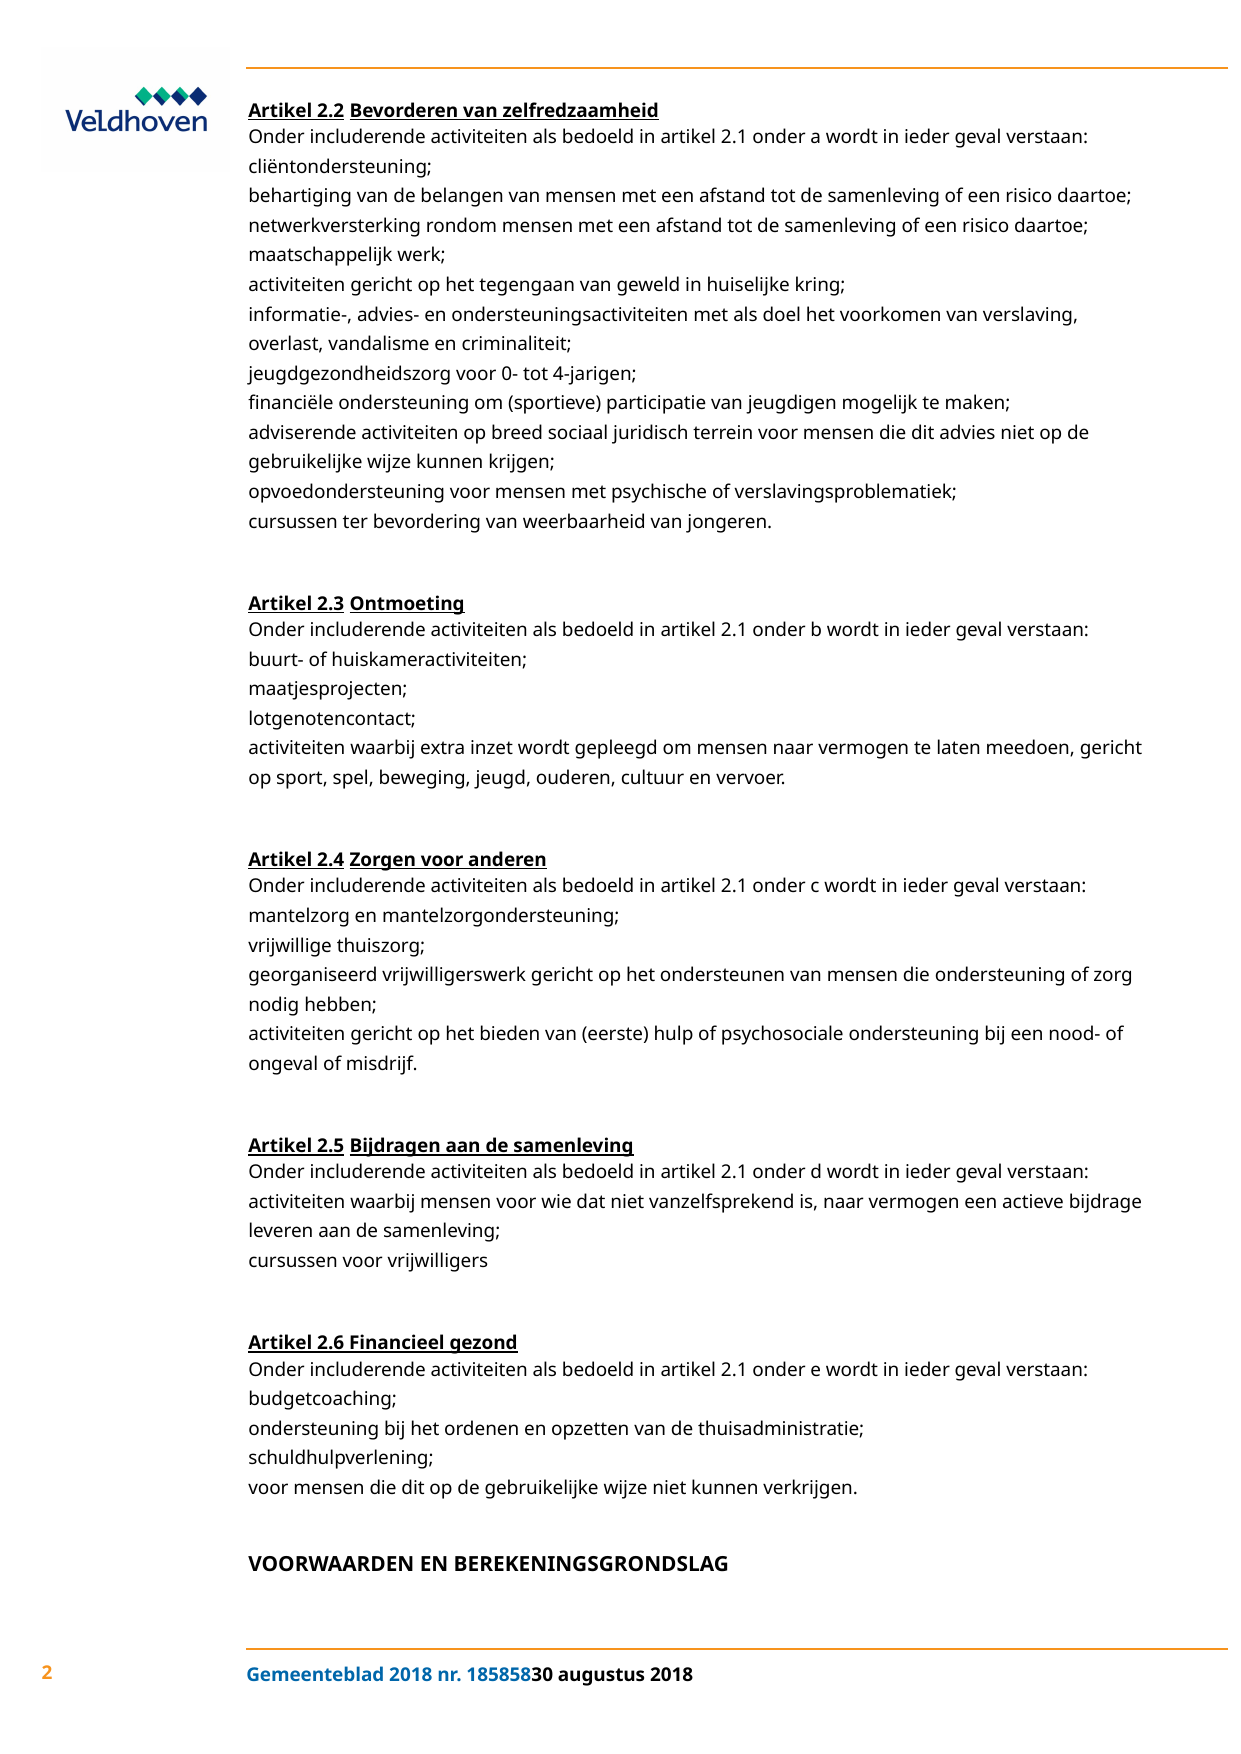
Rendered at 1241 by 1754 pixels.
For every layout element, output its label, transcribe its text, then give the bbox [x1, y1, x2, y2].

text behartiging van de belangen van mensen met een afstand tot de samenleving of een risico daartoe; [248, 182, 1152, 208]
text cursussen voor vrijwilligers [248, 1247, 1152, 1273]
text Onder includerende activiteiten als bedoeld in artikel 2.1 onder e wordt in ieder geval verstaan: [248, 1356, 1152, 1381]
text informatie-, advies- en ondersteuningsactiviteiten met als doel het voorkomen van verslaving, overlast, vandalisme en criminaliteit; [248, 301, 1152, 356]
text georganiseerd vrijwilligerswerk gericht op het ondersteunen van mensen die ondersteuning of zorg nodig hebben; [248, 961, 1152, 1017]
text adviserende activiteiten op breed sociaal juridisch terrein voor mensen die dit advies niet op de gebruikelijke wijze kunnen krijgen; [248, 419, 1152, 474]
text maatschappelijk werk; [248, 242, 1152, 267]
text netwerkversterking rondom mensen met een afstand tot de samenleving of een risico daartoe; [248, 212, 1152, 238]
text voor mensen die dit op de gebruikelijke wijze niet kunnen verkrijgen. [248, 1474, 1152, 1500]
text Artikel 2.2 Bevorderen van zelfredzaamheid [248, 95, 1152, 123]
text opvoedondersteuning voor mensen met psychische of verslavingsproblematiek; [248, 478, 1152, 504]
text Onder includerende activiteiten als bedoeld in artikel 2.1 onder b wordt in ieder geval verstaan: [248, 616, 1152, 642]
text jeugdgezondheidszorg voor 0- tot 4-jarigen; [248, 360, 1152, 386]
text cursussen ter bevordering van weerbaarheid van jongeren. [248, 508, 1152, 533]
text vrijwillige thuiszorg; [248, 932, 1152, 957]
text Artikel 2.3 Ontmoeting [248, 588, 1152, 616]
text activiteiten gericht op het tegengaan van geweld in huiselijke kring; [248, 271, 1152, 297]
text mantelzorg en mantelzorgondersteuning; [248, 902, 1152, 928]
text Artikel 2.5 Bijdragen aan de samenleving [248, 1130, 1152, 1158]
text ondersteuning bij het ordenen en opzetten van de thuisadministratie; [248, 1415, 1152, 1441]
text cliëntondersteuning; [248, 153, 1152, 178]
text activiteiten waarbij mensen voor wie dat niet vanzelfsprekend is, naar vermogen een actieve bijdrage leveren aan de samenleving; [248, 1188, 1152, 1243]
text financiële ondersteuning om (sportieve) participatie van jeugdigen mogelijk te maken; [248, 389, 1152, 415]
text schuldhulpverlening; [248, 1444, 1152, 1470]
text Onder includerende activiteiten als bedoeld in artikel 2.1 onder a wordt in ieder geval verstaan: [248, 123, 1152, 149]
text Onder includerende activiteiten als bedoeld in artikel 2.1 onder c wordt in ieder geval verstaan: [248, 873, 1152, 898]
text Artikel 2.6 Financieel gezond [248, 1327, 1152, 1356]
text lotgenotencontact; [248, 705, 1152, 731]
text maatjesprojecten; [248, 675, 1152, 701]
text Onder includerende activiteiten als bedoeld in artikel 2.1 onder d wordt in ieder geval verstaan: [248, 1158, 1152, 1184]
text activiteiten gericht op het bieden van (eerste) hulp of psychosociale ondersteuning bij een nood- of ongeval of misdrijf. [248, 1021, 1152, 1076]
text budgetcoaching; [248, 1385, 1152, 1411]
text Artikel 2.4 Zorgen voor anderen [248, 844, 1152, 873]
text VOORWAARDEN EN BEREKENINGSGRONDSLAG [248, 1549, 1152, 1578]
text buurt- of huiskameractiviteiten; [248, 646, 1152, 672]
picture [41, 47, 231, 172]
text activiteiten waarbij extra inzet wordt gepleegd om mensen naar vermogen te laten meedoen, gericht op sport, spel, beweging, jeugd, ouderen, cultuur en vervoer. [248, 734, 1152, 790]
